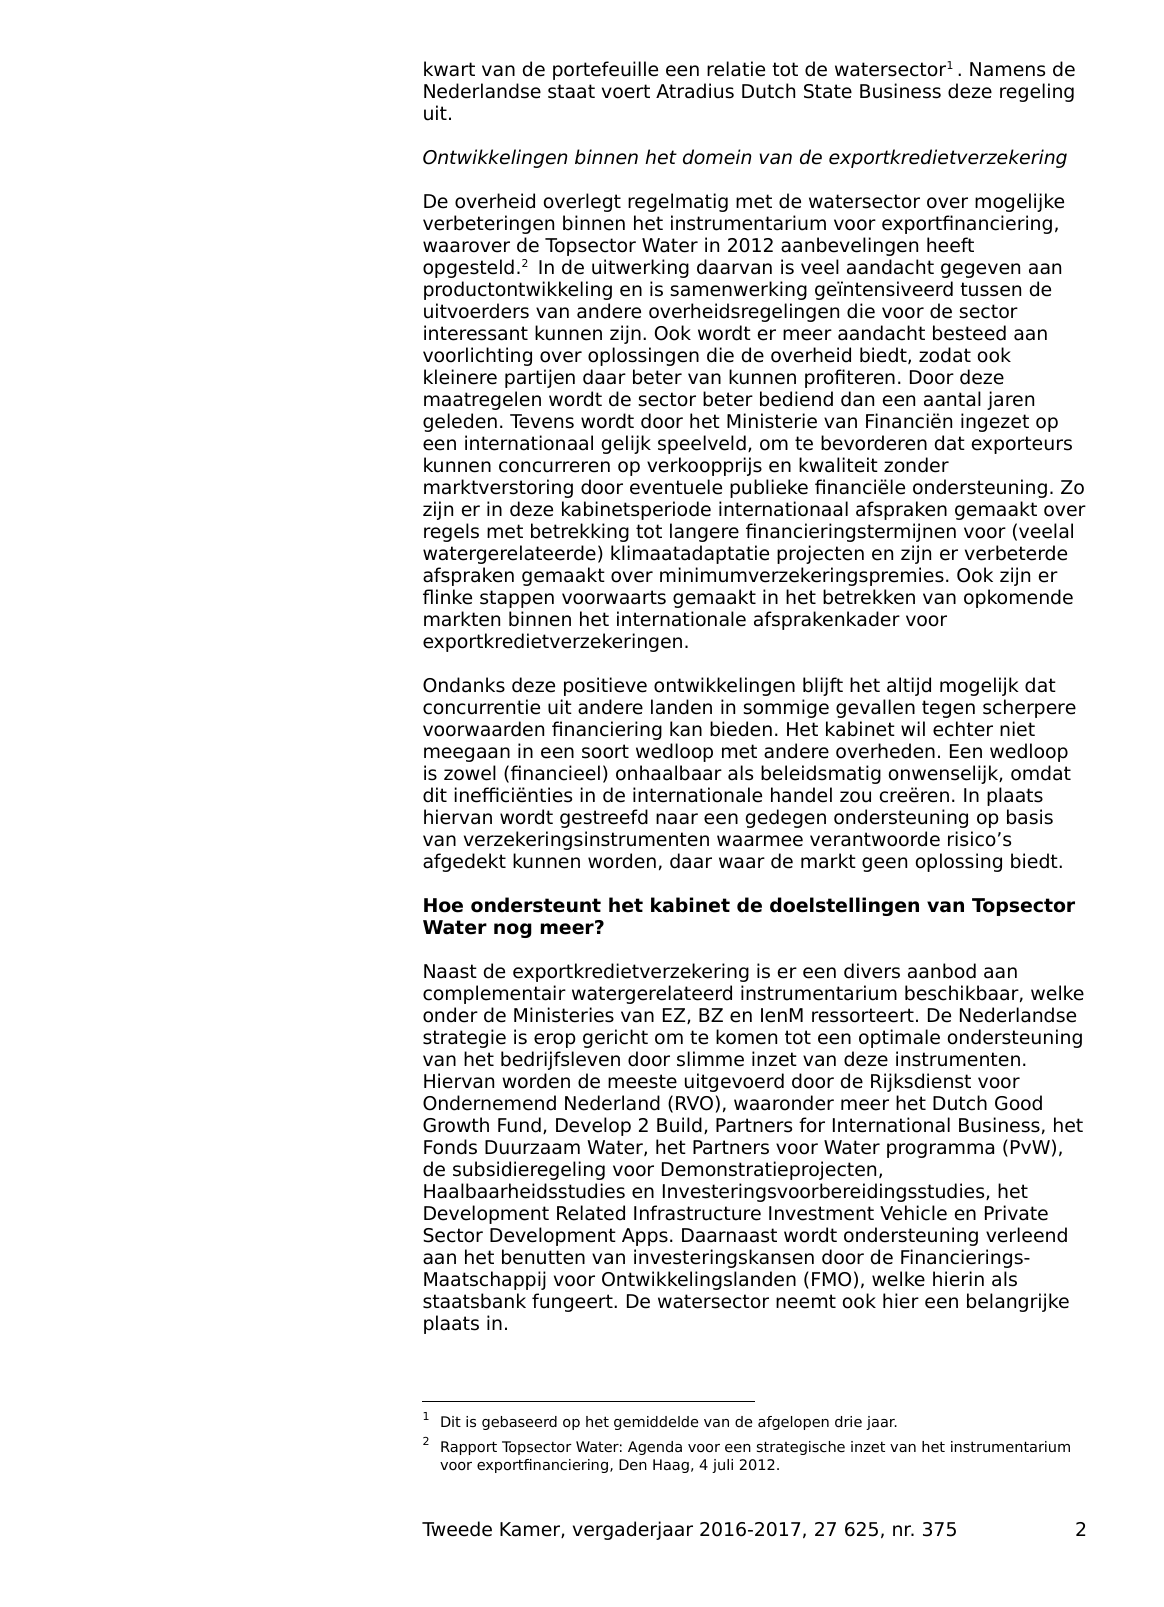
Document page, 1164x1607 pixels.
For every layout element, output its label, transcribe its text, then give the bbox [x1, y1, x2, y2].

subtitle Ontwikkelingen binnen het domein van de exportkredietverzekering [422, 147, 1087, 169]
text Ondanks deze positieve ontwikkelingen blijft het altijd mogelijk dat concurrentie uit andere landen in sommige gevallen tegen scherpere voorwaarden financiering kan bieden. Het kabinet wil echter niet meegaan in een soort wedloop met andere overheden. Een wedloop is zowel (financieel) onhaalbaar als beleidsmatig onwenselijk, omdat dit inefficiënties in de internationale handel zou creëren. In plaats hiervan wordt gestreefd naar een gedegen ondersteuning op basis van verzekeringsinstrumenten waarmee verantwoorde risico’s afgedekt kunnen worden, daar waar de markt geen oplossing biedt. [422, 675, 1087, 873]
text Naast de exportkredietverzekering is er een divers aanbod aan complementair watergerelateerd instrumentarium beschikbaar, welke onder de Ministeries van EZ, BZ en IenM ressorteert. De Nederlandse strategie is erop gericht om te komen tot een optimale ondersteuning van het bedrijfsleven door slimme inzet van deze instrumenten. Hiervan worden de meeste uitgevoerd door de Rijksdienst voor Ondernemend Nederland (RVO), waaronder meer het Dutch Good Growth Fund, Develop 2 Build, Partners for International Business, het Fonds Duurzaam Water, het Partners voor Water programma (PvW), de subsidieregeling voor Demonstratieprojecten, Haalbaarheidsstudies en Investeringsvoorbereidingsstudies, het Development Related Infrastructure Investment Vehicle en Private Sector Development Apps. Daarnaast wordt ondersteuning verleend aan het benutten van investeringskansen door de Financierings-Maatschappij voor Ontwikkelingslanden (FMO), welke hierin als staatsbank fungeert. De watersector neemt ook hier een belangrijke plaats in. [422, 961, 1087, 1335]
text kwart van de portefeuille een relatie tot de watersector. Namens de Nederlandse staat voert Atradius Dutch State Business deze regeling uit. [422, 59, 1087, 125]
text Rapport Topsector Water: Agenda voor een strategische inzet van het instrumentarium voor exportfinanciering, Den Haag, 4 juli 2012. [422, 1435, 1087, 1474]
text De overheid overlegt regelmatig met de watersector over mogelijke verbeteringen binnen het instrumentarium voor exportfinanciering, waarover de Topsector Water in 2012 aanbevelingen heeft opgesteld. In de uitwerking daarvan is veel aandacht gegeven aan productontwikkeling en is samenwerking geïntensiveerd tussen de uitvoerders van andere overheidsregelingen die voor de sector interessant kunnen zijn. Ook wordt er meer aandacht besteed aan voorlichting over oplossingen die de overheid biedt, zodat ook kleinere partijen daar beter van kunnen profiteren. Door deze maatregelen wordt de sector beter bediend dan een aantal jaren geleden. Tevens wordt door het Ministerie van Financiën ingezet op een internationaal gelijk speelveld, om te bevorderen dat exporteurs kunnen concurreren op verkoopprijs en kwaliteit zonder marktverstoring door eventuele publieke financiële ondersteuning. Zo zijn er in deze kabinetsperiode internationaal afspraken gemaakt over regels met betrekking tot langere financieringstermijnen voor (veelal watergerelateerde) klimaatadaptatie projecten en zijn er verbeterde afspraken gemaakt over minimumverzekeringspremies. Ook zijn er flinke stappen voorwaarts gemaakt in het betrekken van opkomende markten binnen het internationale afsprakenkader voor exportkredietverzekeringen. [422, 191, 1087, 653]
text Dit is gebaseerd op het gemiddelde van de afgelopen drie jaar. [422, 1410, 1087, 1432]
subtitle Hoe ondersteunt het kabinet de doelstellingen van Topsector Water nog meer? [422, 895, 1087, 939]
